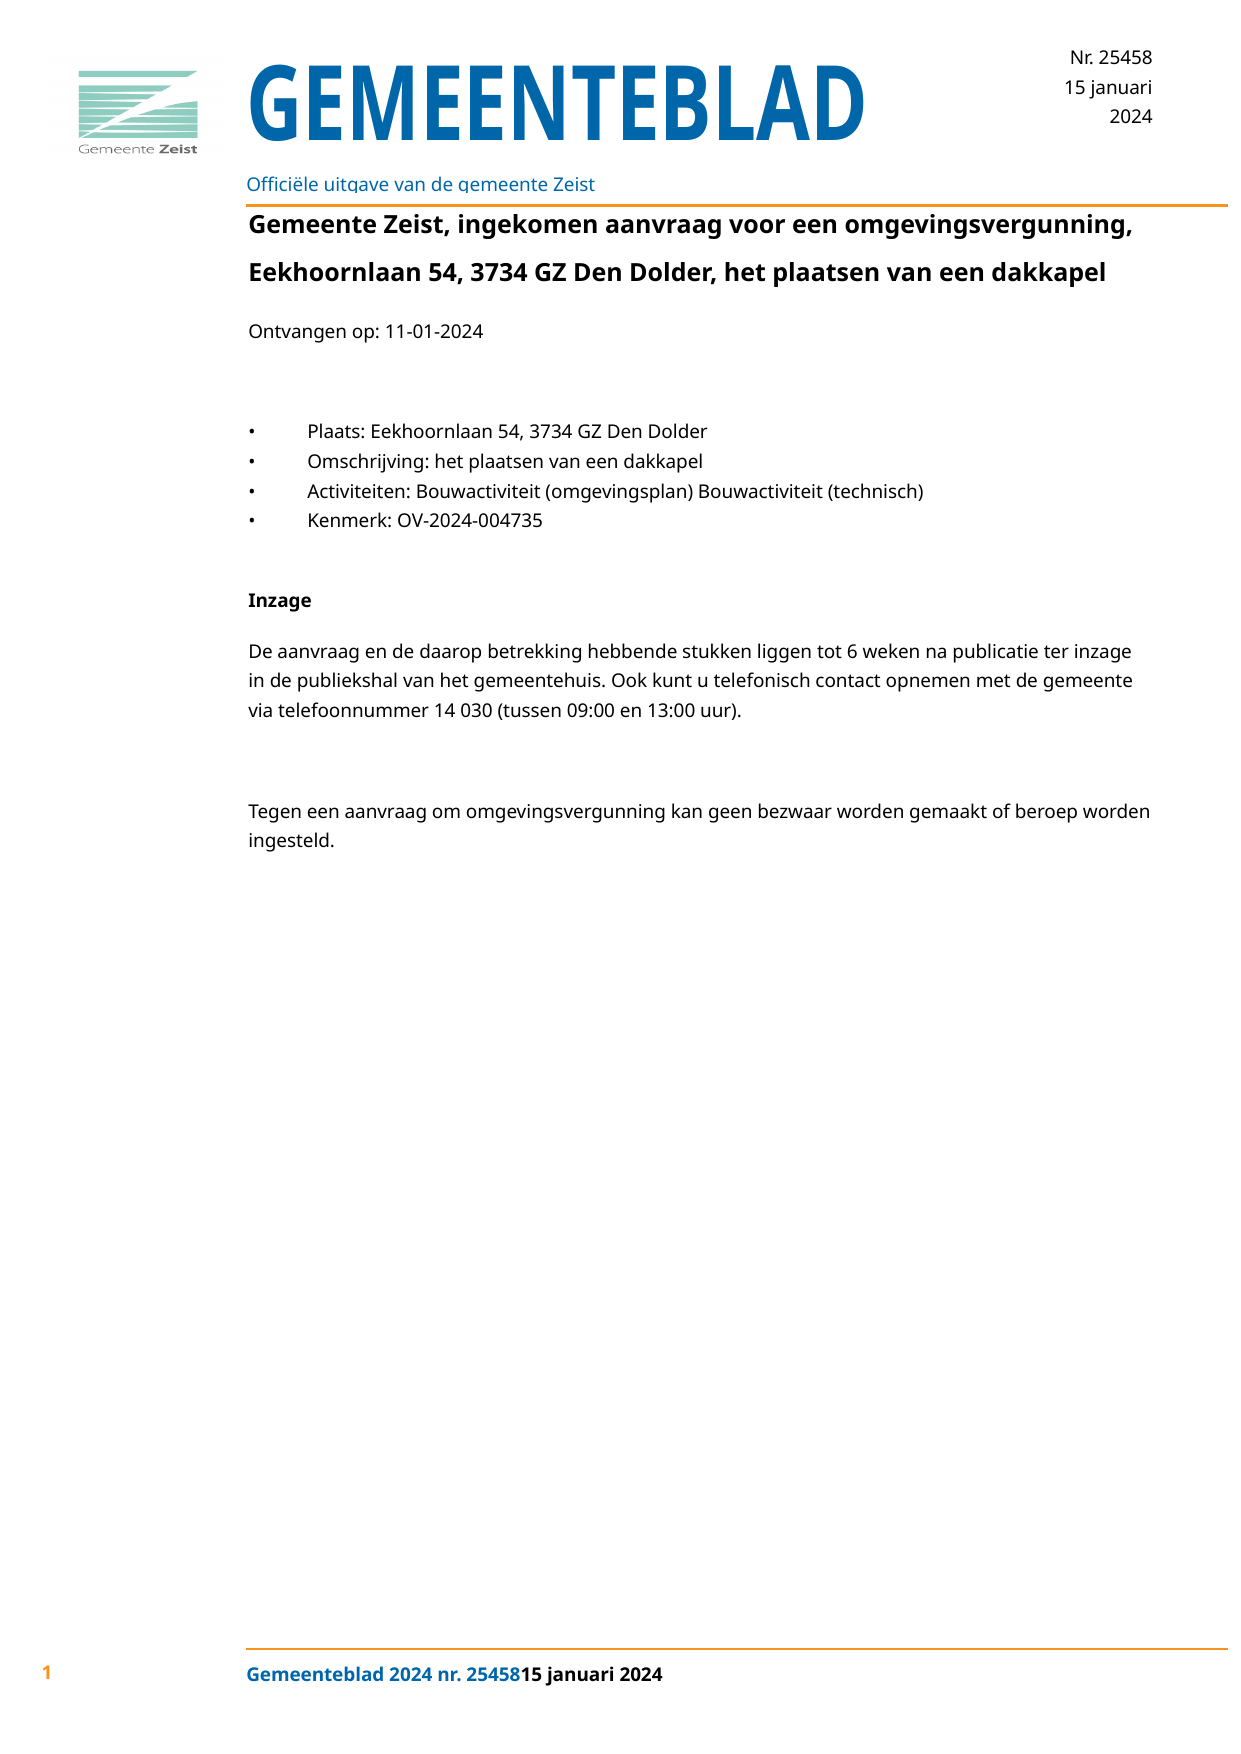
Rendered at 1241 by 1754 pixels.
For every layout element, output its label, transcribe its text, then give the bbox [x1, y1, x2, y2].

list Plaats: Eekhoornlaan 54, 3734 GZ Den Dolder [248, 419, 1152, 444]
list Kenmerk: OV-2024-004735 [248, 507, 1152, 533]
text Inzage [248, 587, 1152, 613]
text Gemeente Zeist, ingekomen aanvraag voor een omgevingsvergunning, Eekhoornlaan 54, 3734 GZ Den Dolder, het plaatsen van een dakkapel [248, 207, 1152, 288]
picture [41, 47, 231, 172]
text Tegen een aanvraag om omgevingsvergunning kan geen bezwaar worden gemaakt of beroep worden ingesteld. [248, 798, 1152, 853]
list Omschrijving: het plaatsen van een dakkapel [248, 448, 1152, 474]
text De aanvraag en de daarop betrekking hebbende stukken liggen tot 6 weken na publicatie ter inzage in de publiekshal van het gemeentehuis. Ook kunt u telefonisch contact opnemen met de gemeente via telefoonnummer 14 030 (tussen 09:00 en 13:00 uur). [248, 638, 1152, 723]
text Ontvangen op: 11-01-2024 [248, 318, 1152, 344]
list Activiteiten: Bouwactiviteit (omgevingsplan) Bouwactiviteit (technisch) [248, 478, 1152, 504]
